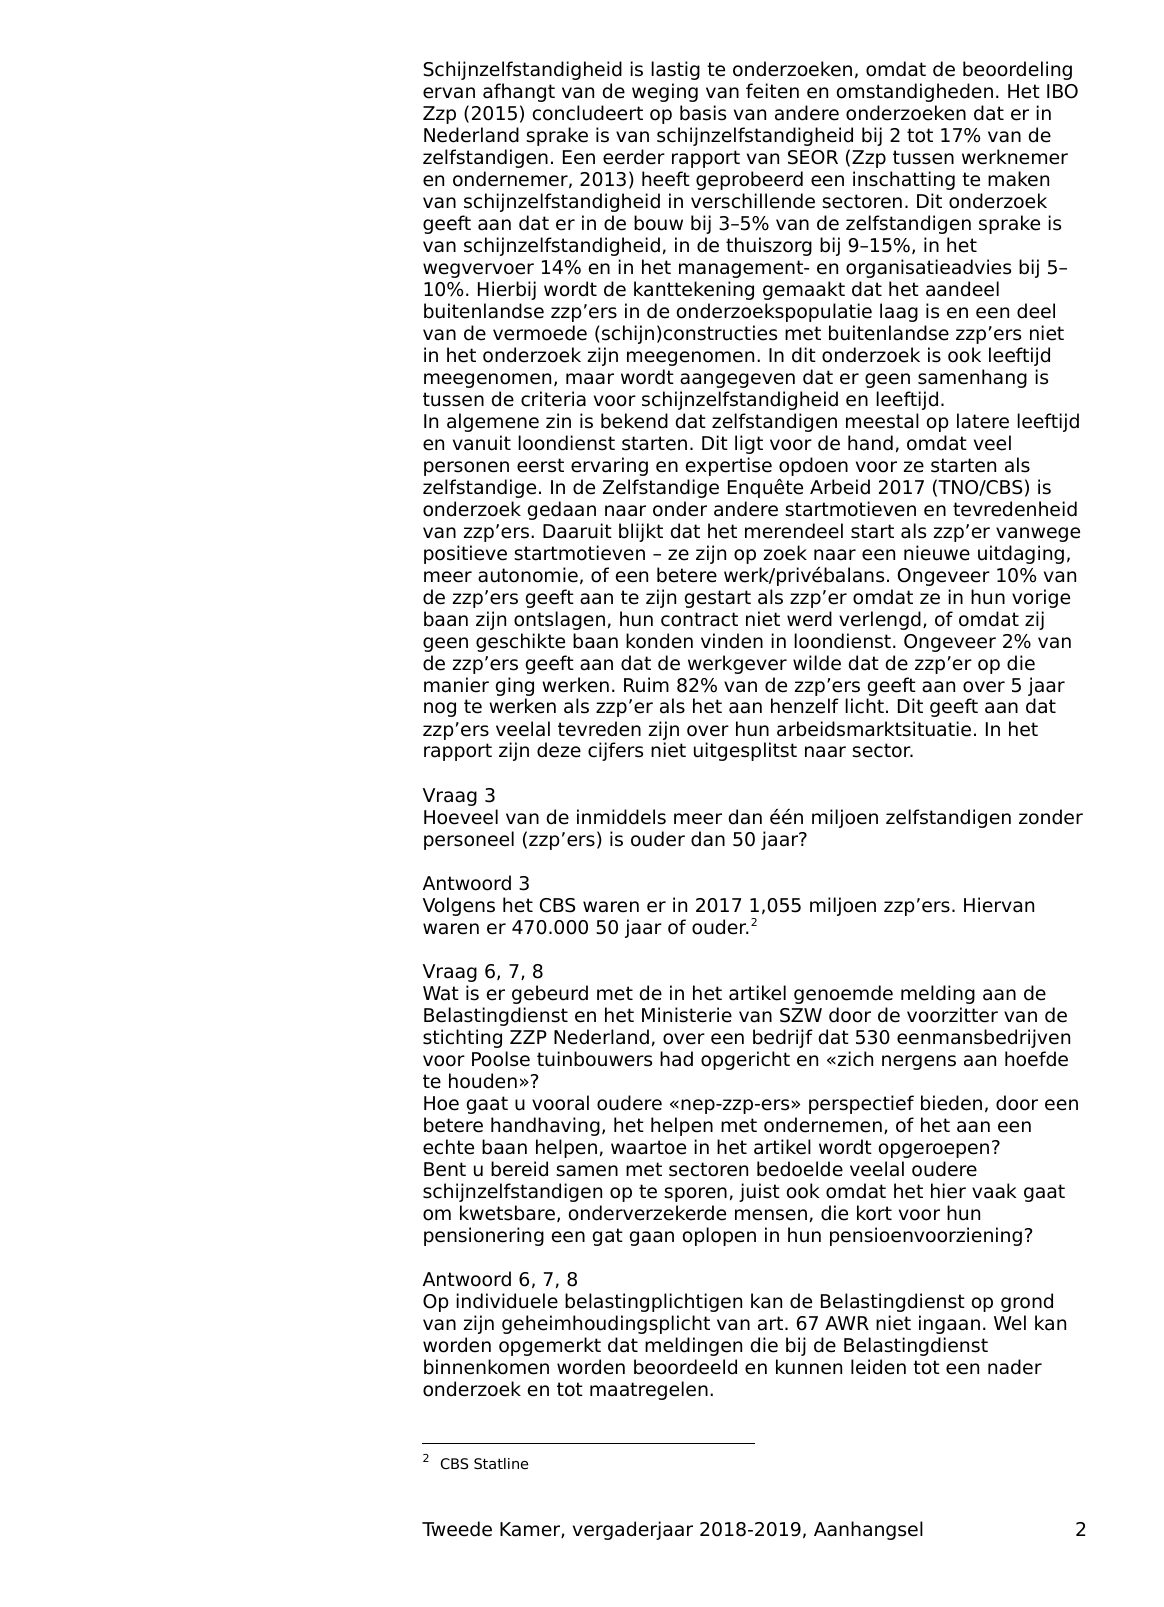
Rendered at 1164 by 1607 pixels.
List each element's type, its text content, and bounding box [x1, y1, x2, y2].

text Schijnzelfstandigheid is lastig te onderzoeken, omdat de beoordeling ervan afhangt van de weging van feiten en omstandigheden. Het IBO Zzp (2015) concludeert op basis van andere onderzoeken dat er in Nederland sprake is van schijnzelfstandigheid bij 2 tot 17% van de zelfstandigen. Een eerder rapport van SEOR (Zzp tussen werknemer en ondernemer, 2013) heeft geprobeerd een inschatting te maken van schijnzelfstandigheid in verschillende sectoren. Dit onderzoek geeft aan dat er in de bouw bij 3–5% van de zelfstandigen sprake is van schijnzelfstandigheid, in de thuiszorg bij 9–15%, in het wegvervoer 14% en in het management- en organisatieadvies bij 5–10%. Hierbij wordt de kanttekening gemaakt dat het aandeel buitenlandse zzp’ers in de onderzoekspopulatie laag is en een deel van de vermoede (schijn)constructies met buitenlandse zzp’ers niet in het onderzoek zijn meegenomen. In dit onderzoek is ook leeftijd meegenomen, maar wordt aangegeven dat er geen samenhang is tussen de criteria voor schijnzelfstandigheid en leeftijd. [422, 59, 1087, 411]
text Wat is er gebeurd met de in het artikel genoemde melding aan de Belastingdienst en het Ministerie van SZW door de voorzitter van de stichting ZZP Nederland, over een bedrijf dat 530 eenmansbedrijven voor Poolse tuinbouwers had opgericht en «zich nergens aan hoefde te houden»? [422, 983, 1087, 1093]
text Antwoord 6, 7, 8 [422, 1269, 1087, 1291]
text Hoe gaat u vooral oudere «nep-zzp-ers» perspectief bieden, door een betere handhaving, het helpen met ondernemen, of het aan een echte baan helpen, waartoe in het artikel wordt opgeroepen? [422, 1093, 1087, 1159]
text Vraag 6, 7, 8 [422, 961, 1087, 983]
text Vraag 3 [422, 784, 1087, 807]
text In algemene zin is bekend dat zelfstandigen meestal op latere leeftijd en vanuit loondienst starten. Dit ligt voor de hand, omdat veel personen eerst ervaring en expertise opdoen voor ze starten als zelfstandige. In de Zelfstandige Enquête Arbeid 2017 (TNO/CBS) is onderzoek gedaan naar onder andere startmotieven en tevredenheid van zzp’ers. Daaruit blijkt dat het merendeel start als zzp’er vanwege positieve startmotieven – ze zijn op zoek naar een nieuwe uitdaging, meer autonomie, of een betere werk/privébalans. Ongeveer 10% van de zzp’ers geeft aan te zijn gestart als zzp’er omdat ze in hun vorige baan zijn ontslagen, hun contract niet werd verlengd, of omdat zij geen geschikte baan konden vinden in loondienst. Ongeveer 2% van de zzp’ers geeft aan dat de werkgever wilde dat de zzp’er op die manier ging werken. Ruim 82% van de zzp’ers geeft aan over 5 jaar nog te werken als zzp’er als het aan henzelf licht. Dit geeft aan dat zzp’ers veelal tevreden zijn over hun arbeidsmarktsituatie. In het rapport zijn deze cijfers niet uitgesplitst naar sector. [422, 411, 1087, 762]
text Antwoord 3 [422, 873, 1087, 895]
text Bent u bereid samen met sectoren bedoelde veelal oudere schijnzelfstandigen op te sporen, juist ook omdat het hier vaak gaat om kwetsbare, onderverzekerde mensen, die kort voor hun pensionering een gat gaan oplopen in hun pensioenvoorziening? [422, 1159, 1087, 1247]
text CBS Statline [422, 1452, 1087, 1474]
text Hoeveel van de inmiddels meer dan één miljoen zelfstandigen zonder personeel (zzp’ers) is ouder dan 50 jaar? [422, 807, 1087, 851]
text Op individuele belastingplichtigen kan de Belastingdienst op grond van zijn geheimhoudingsplicht van art. 67 AWR niet ingaan. Wel kan worden opgemerkt dat meldingen die bij de Belastingdienst binnenkomen worden beoordeeld en kunnen leiden tot een nader onderzoek en tot maatregelen. [422, 1291, 1087, 1401]
text Volgens het CBS waren er in 2017 1,055 miljoen zzp’ers. Hiervan waren er 470.000 50 jaar of ouder. [422, 895, 1087, 939]
